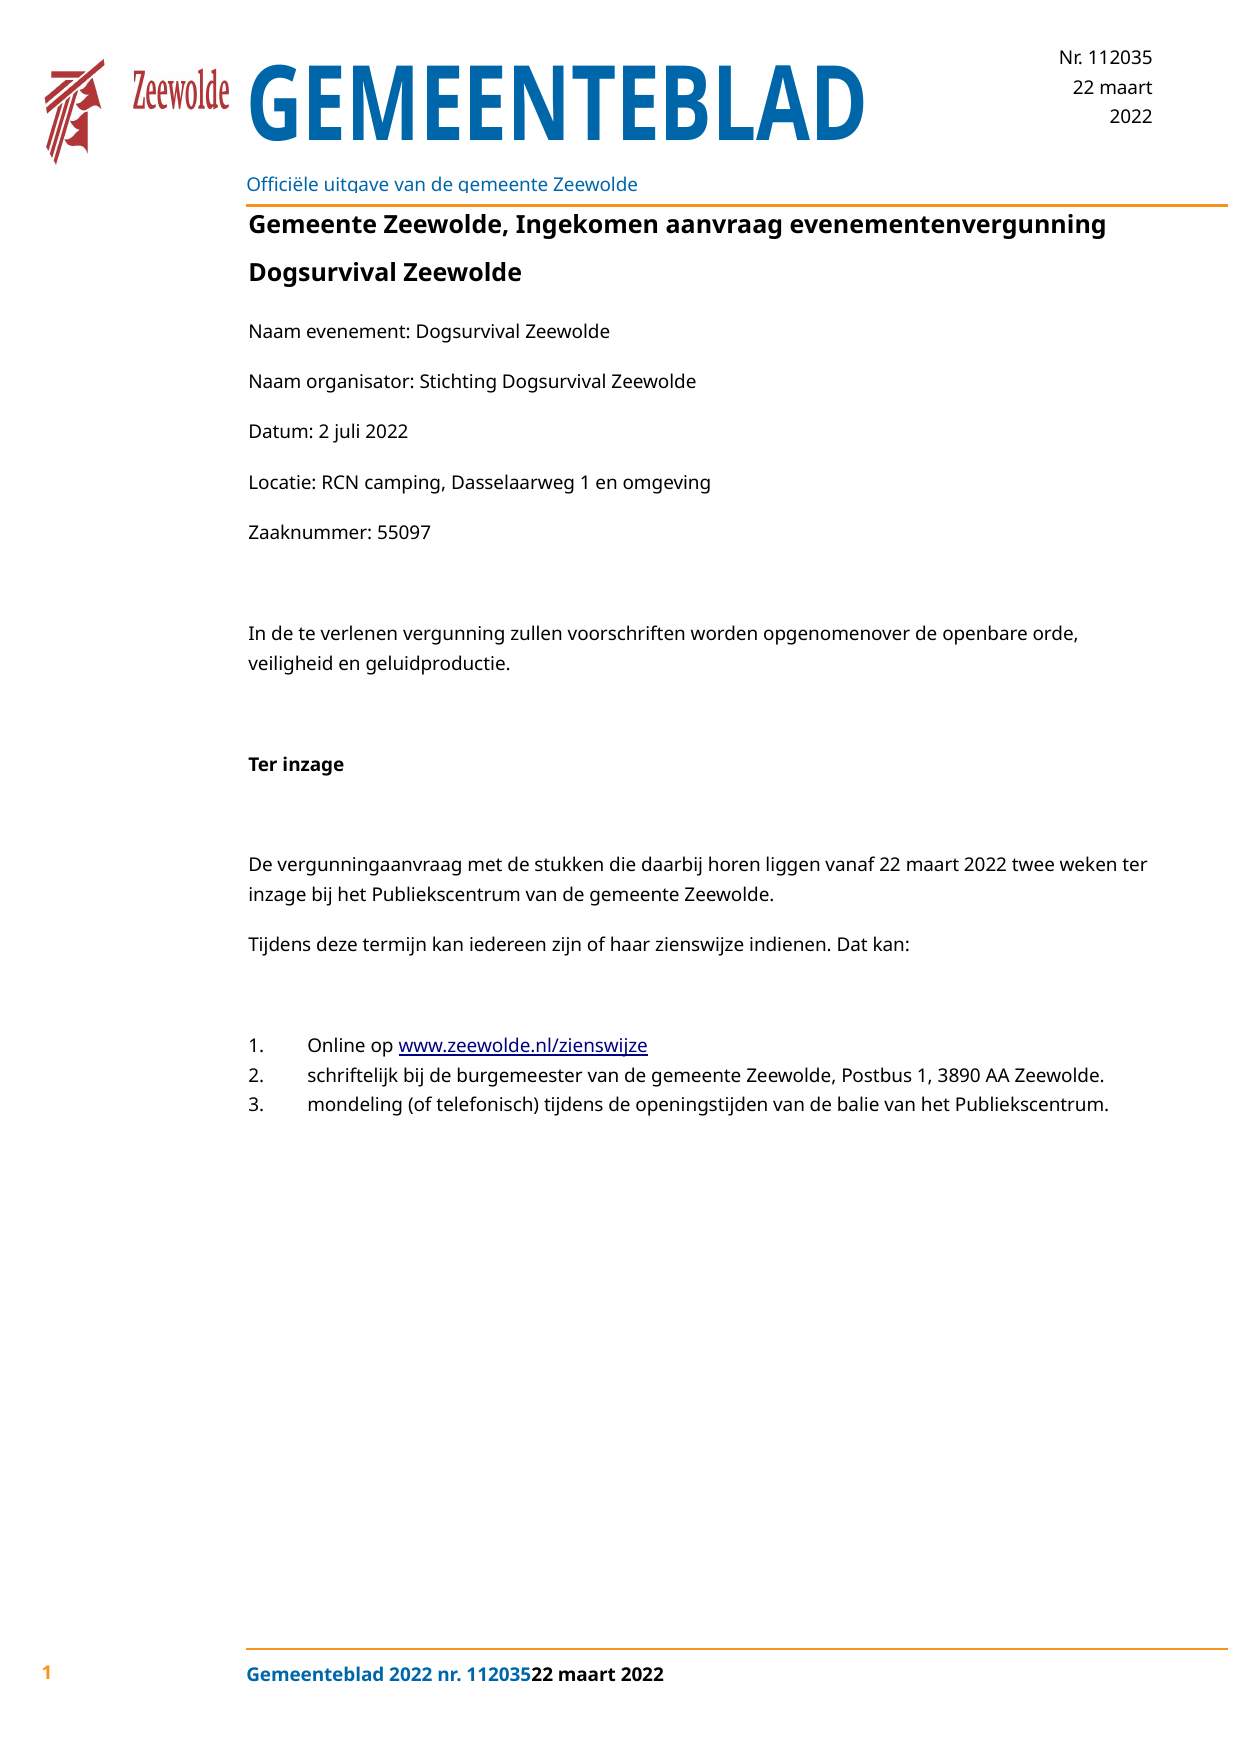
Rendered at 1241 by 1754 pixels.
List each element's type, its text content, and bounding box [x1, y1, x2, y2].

text Datum: 2 juli 2022 [248, 419, 1152, 444]
list mondeling (of telefonisch) tijdens de openingstijden van de balie van het Publiekscentrum. [248, 1092, 1152, 1117]
text Zaaknummer: 55097 [248, 519, 1152, 545]
text Naam evenement: Dogsurvival Zeewolde [248, 318, 1152, 344]
list schriftelijk bij de burgemeester van de gemeente Zeewolde, Postbus 1, 3890 AA Zeewolde. [248, 1062, 1152, 1088]
text Tijdens deze termijn kan iedereen zijn of haar zienswijze indienen. Dat kan: [248, 932, 1152, 957]
text In de te verlenen vergunning zullen voorschriften worden opgenomenover de openbare orde, veiligheid en geluidproductie. [248, 620, 1152, 676]
text Ter inzage [248, 751, 1152, 777]
list Online op www.zeewolde.nl/zienswijze [248, 1032, 1152, 1058]
text De vergunningaanvraag met de stukken die daarbij horen liggen vanaf 22 maart 2022 twee weken ter inzage bij het Publiekscentrum van de gemeente Zeewolde. [248, 852, 1152, 907]
picture [41, 47, 231, 172]
text Naam organisator: Stichting Dogsurvival Zeewolde [248, 368, 1152, 394]
text Gemeente Zeewolde, Ingekomen aanvraag evenementenvergunning Dogsurvival Zeewolde [248, 207, 1152, 288]
text Locatie: RCN camping, Dasselaarweg 1 en omgeving [248, 469, 1152, 495]
